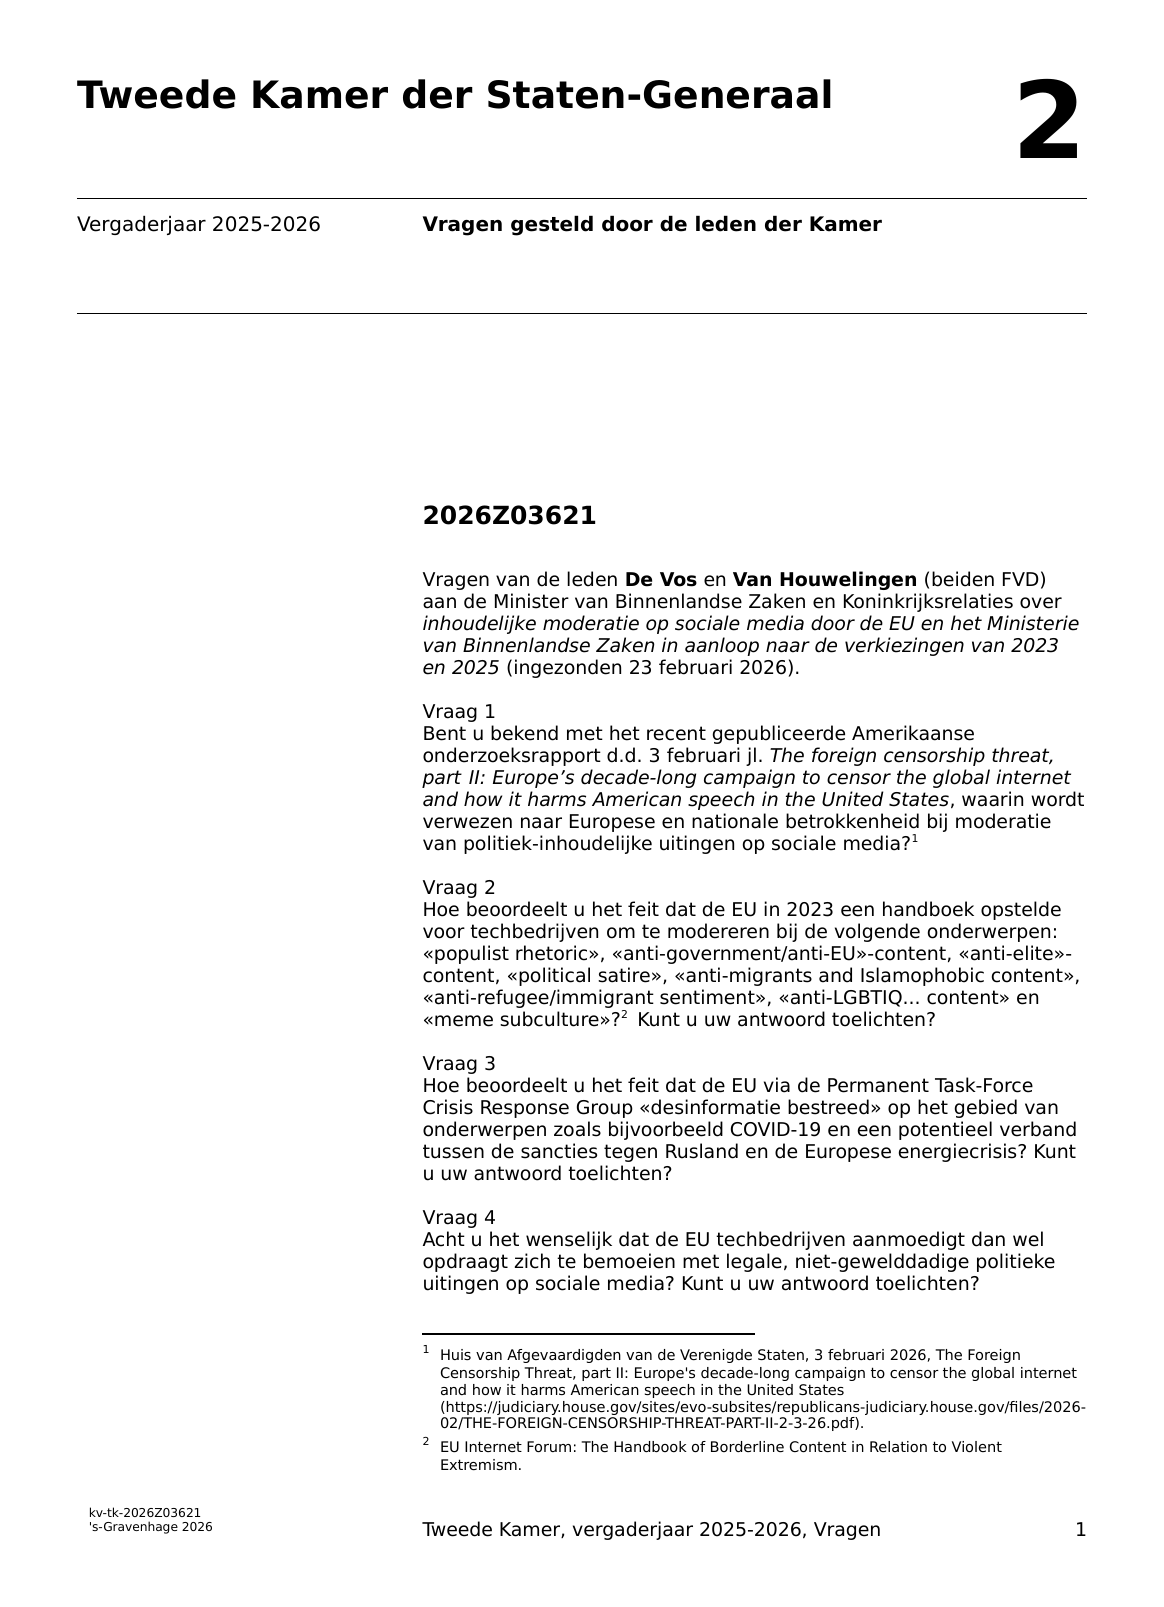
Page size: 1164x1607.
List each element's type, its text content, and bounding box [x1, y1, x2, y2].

text kv-tk-2026Z03621 [88, 1506, 323, 1520]
table_header 2 [886, 59, 1087, 198]
text Vragen van de leden De Vos en Van Houwelingen (beiden FVD) aan de Minister van Binnenlandse Zaken en Koninkrijksrelaties over inhoudelijke moderatie op sociale media door de EU en het Ministerie van Binnenlandse Zaken in aanloop naar de verkiezingen van 2023 en 2025 (ingezonden 23 februari 2026). [422, 569, 1087, 679]
text Vraag 3 [422, 1053, 1087, 1075]
text Hoe beoordeelt u het feit dat de EU via de Permanent Task-Force Crisis Response Group «desinformatie bestreed» op het gebied van onderwerpen zoals bijvoorbeeld COVID-19 en een potentieel verband tussen de sancties tegen Rusland en de Europese energiecrisis? Kunt u uw antwoord toelichten? [422, 1075, 1087, 1185]
table_cell Vragen gesteld door de leden der Kamer [422, 199, 1087, 313]
text Vraag 1 [422, 701, 1087, 723]
text 2026Z03621 [422, 501, 1087, 531]
text Acht u het wenselijk dat de EU techbedrijven aanmoedigt dan wel opdraagt zich te bemoeien met legale, niet-gewelddadige politieke uitingen op sociale media? Kunt u uw antwoord toelichten? [422, 1229, 1087, 1295]
text Huis van Afgevaardigden van de Verenigde Staten, 3 februari 2026, The Foreign Censorship Threat, part II: Europe's decade-long campaign to censor the global internet and how it harms American speech in the United States (https://judiciary.house.gov/sites/evo-subsites/republicans-judiciary.house.gov/files/2026-02/THE-FOREIGN-CENSORSHIP-THREAT-PART-II-2-3-26.pdf). [422, 1343, 1087, 1432]
text 's-Gravenhage 2026 [88, 1520, 323, 1534]
table_header Tweede Kamer der Staten-Generaal [77, 59, 886, 198]
text Hoe beoordeelt u het feit dat de EU in 2023 een handboek opstelde voor techbedrijven om te modereren bij de volgende onderwerpen: «populist rhetoric», «anti-government/anti-EU»-content, «anti-elite»-content, «political satire», «anti-migrants and Islamophobic content», «anti-refugee/immigrant sentiment», «anti-LGBTIQ... content» en «meme subculture»? Kunt u uw antwoord toelichten? [422, 899, 1087, 1031]
text Vraag 4 [422, 1207, 1087, 1229]
text EU Internet Forum: The Handbook of Borderline Content in Relation to Violent Extremism. [422, 1435, 1087, 1474]
text Bent u bekend met het recent gepubliceerde Amerikaanse onderzoeksrapport d.d. 3 februari jl. The foreign censorship threat, part II: Europe’s decade-long campaign to censor the global internet and how it harms American speech in the United States, waarin wordt verwezen naar Europese en nationale betrokkenheid bij moderatie van politiek-inhoudelijke uitingen op sociale media? [422, 723, 1087, 855]
table_cell Vergaderjaar 2025-2026 [77, 199, 422, 313]
text Vraag 2 [422, 877, 1087, 899]
